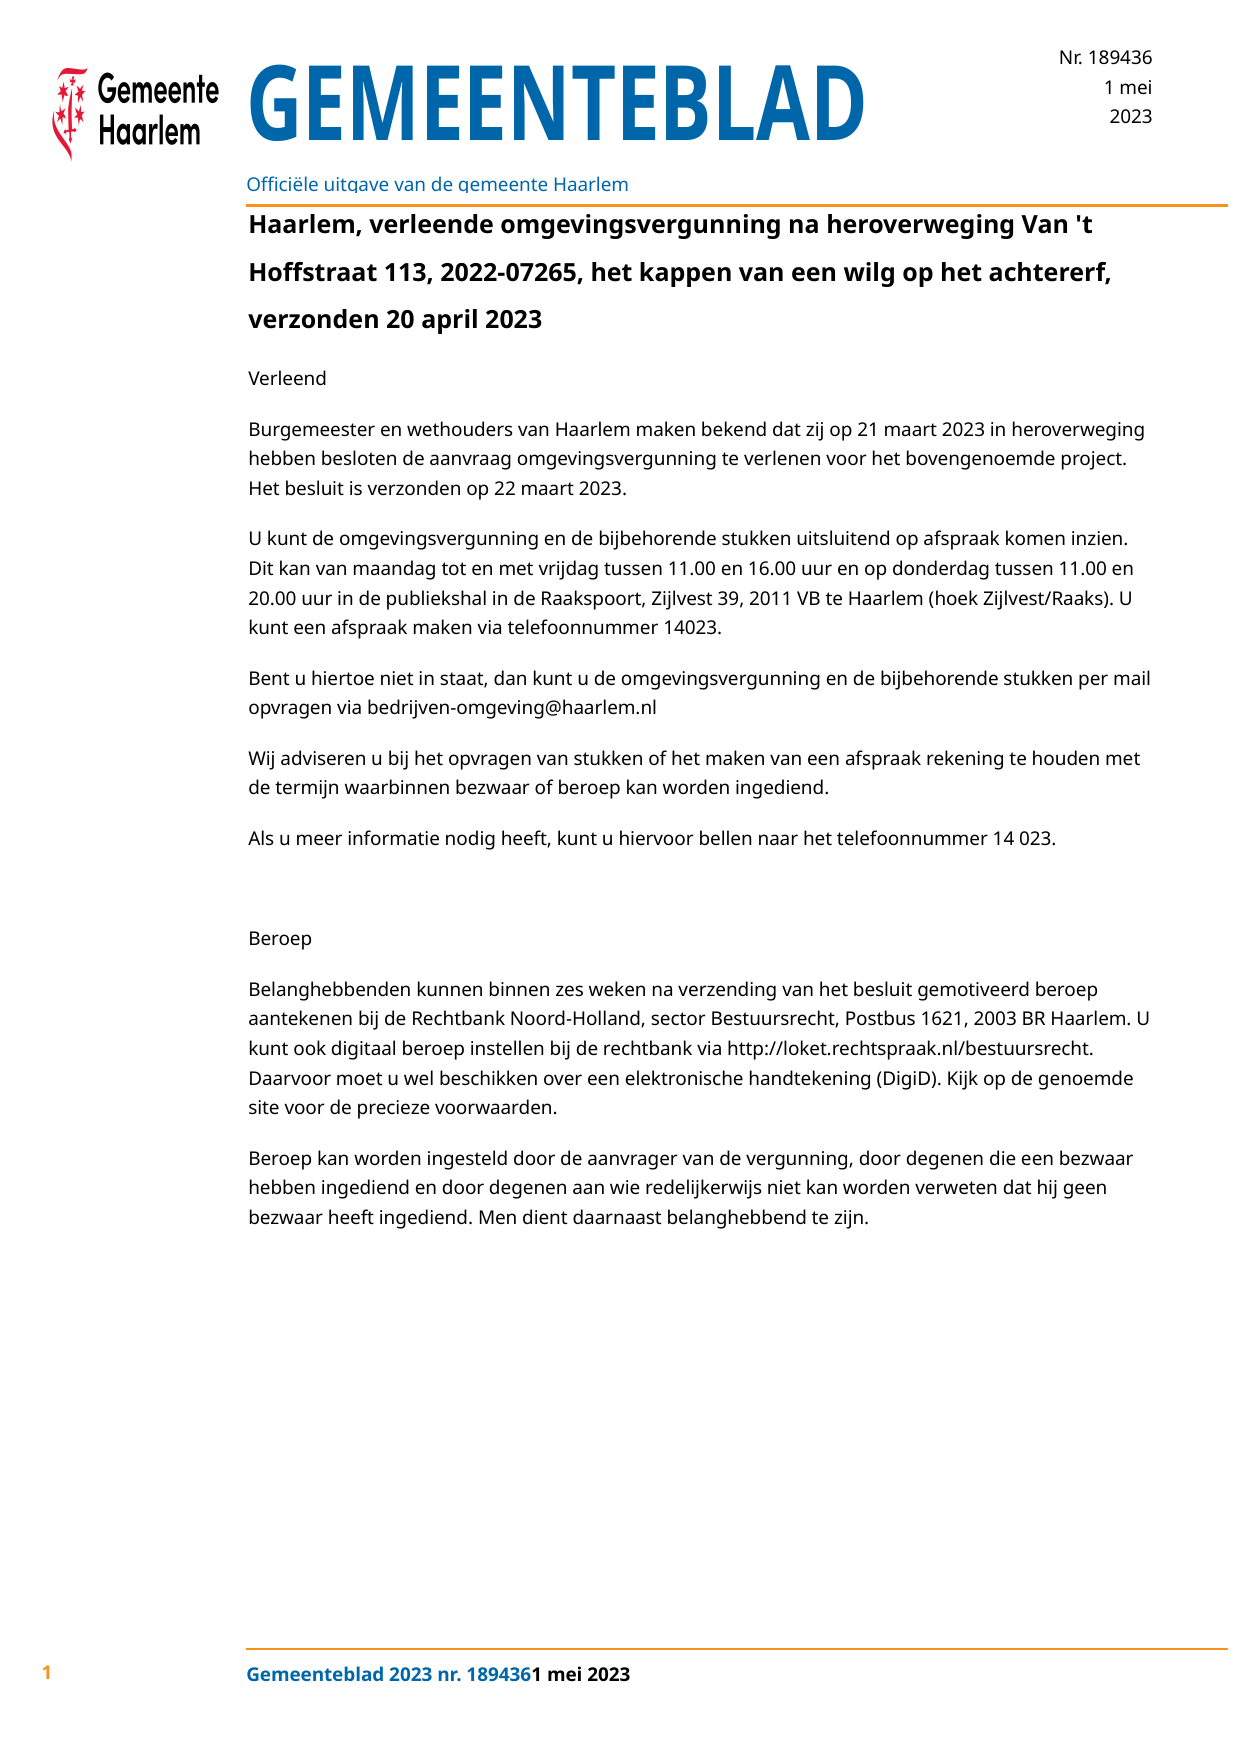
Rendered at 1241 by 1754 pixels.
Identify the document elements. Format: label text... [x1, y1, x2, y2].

text Wij adviseren u bij het opvragen van stukken of het maken van een afspraak rekening te houden met de termijn waarbinnen bezwaar of beroep kan worden ingediend. [248, 745, 1152, 800]
text Belanghebbenden kunnen binnen zes weken na verzending van het besluit gemotiveerd beroep aantekenen bij de Rechtbank Noord-Holland, sector Bestuursrecht, Postbus 1621, 2003 BR Haarlem. U kunt ook digitaal beroep instellen bij de rechtbank via http://loket.rechtspraak.nl/bestuursrecht. Daarvoor moet u wel beschikken over een elektronische handtekening (DigiD). Kijk op de genoemde site voor de precieze voorwaarden. [248, 976, 1152, 1120]
text Als u meer informatie nodig heeft, kunt u hiervoor bellen naar het telefoonnummer 14 023. [248, 825, 1152, 850]
text Beroep [248, 926, 1152, 951]
text Burgemeester en wethouders van Haarlem maken bekend dat zij op 21 maart 2023 in heroverweging hebben besloten de aanvraag omgevingsvergunning te verlenen voor het bovengenoemde project. Het besluit is verzonden op 22 maart 2023. [248, 416, 1152, 501]
text Verleend [248, 366, 1152, 391]
text U kunt de omgevingsvergunning en de bijbehorende stukken uitsluitend op afspraak komen inzien. Dit kan van maandag tot en met vrijdag tussen 11.00 en 16.00 uur en op donderdag tussen 11.00 en 20.00 uur in de publiekshal in de Raakspoort, Zijlvest 39, 2011 VB te Haarlem (hoek Zijlvest/Raaks). U kunt een afspraak maken via telefoonnummer 14023. [248, 526, 1152, 640]
picture [41, 47, 231, 172]
text Beroep kan worden ingesteld door de aanvrager van de vergunning, door degenen die een bezwaar hebben ingediend en door degenen aan wie redelijkerwijs niet kan worden verweten dat hij geen bezwaar heeft ingediend. Men dient daarnaast belanghebbend te zijn. [248, 1145, 1152, 1229]
text Bent u hiertoe niet in staat, dan kunt u de omgevingsvergunning en de bijbehorende stukken per mail opvragen via bedrijven-omgeving@haarlem.nl [248, 665, 1152, 720]
text Haarlem, verleende omgevingsvergunning na heroverweging Van 't Hoffstraat 113, 2022-07265, het kappen van een wilg op het achtererf, verzonden 20 april 2023 [248, 207, 1152, 336]
